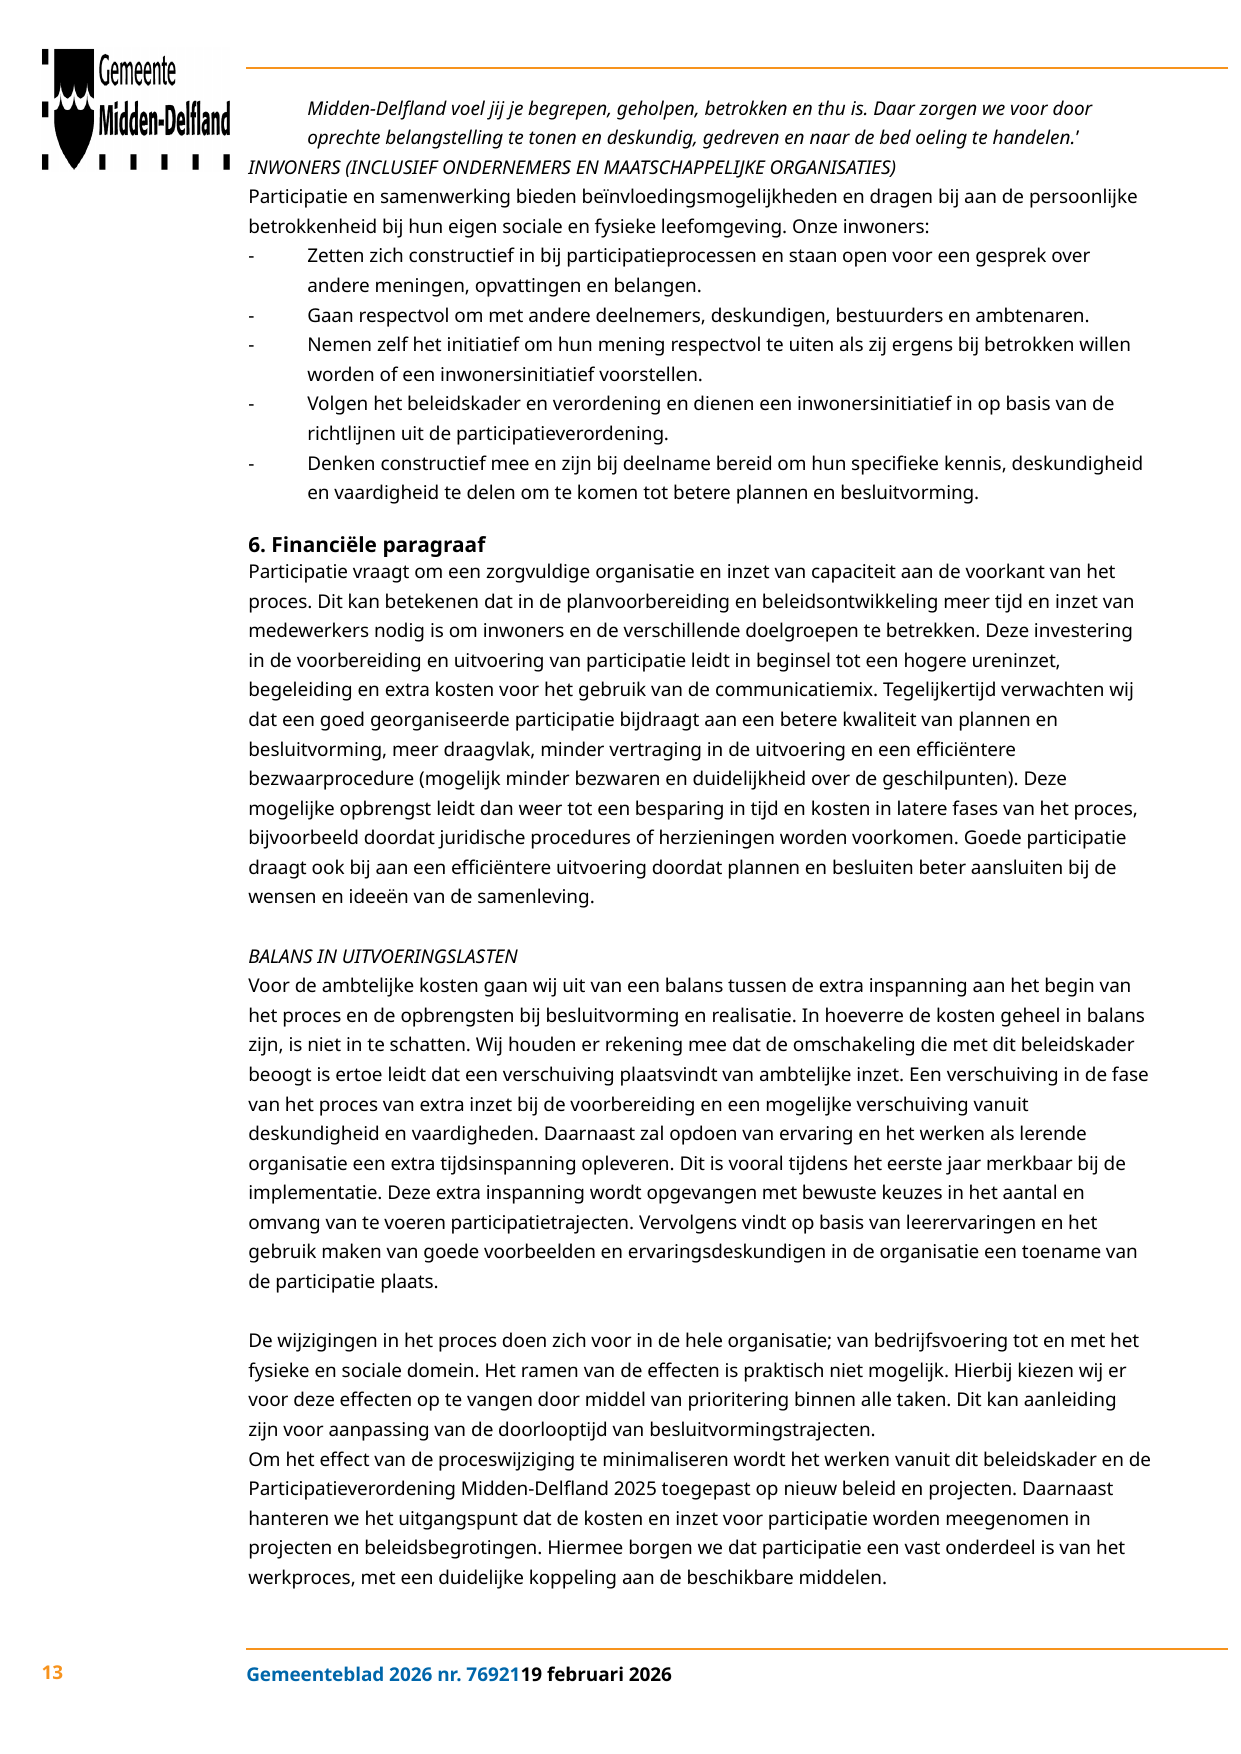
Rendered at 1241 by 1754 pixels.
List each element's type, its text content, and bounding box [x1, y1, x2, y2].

list Nemen zelf het initiatief om hun mening respectvol te uiten als zij ergens bij betrokken willen worden of een inwonersinitiatief voorstellen. [248, 331, 1152, 387]
text Om het effect van de proceswijziging te minimaliseren wordt het werken vanuit dit beleidskader en de Participatieverordening Midden-Delfland 2025 toegepast op nieuw beleid en projecten. Daarnaast hanteren we het uitgangspunt dat de kosten en inzet voor participatie worden meegenomen in projecten en beleidsbegrotingen. Hiermee borgen we dat participatie een vast onderdeel is van het werkproces, met een duidelijke koppeling aan de beschikbare middelen. [248, 1446, 1152, 1590]
list Denken constructief mee en zijn bij deelname bereid om hun specifieke kennis, deskundigheid en vaardigheid te delen om te komen tot betere plannen en besluitvorming. [248, 450, 1152, 505]
text Voor de ambtelijke kosten gaan wij uit van een balans tussen de extra inspanning aan het begin van het proces en de opbrengsten bij besluitvorming en realisatie. In hoeverre de kosten geheel in balans zijn, is niet in te schatten. Wij houden er rekening mee dat de omschakeling die met dit beleidskader beoogt is ertoe leidt dat een verschuiving plaatsvindt van ambtelijke inzet. Een verschuiving in de fase van het proces van extra inzet bij de voorbereiding en een mogelijke verschuiving vanuit deskundigheid en vaardigheden. Daarnaast zal opdoen van ervaring en het werken als lerende organisatie een extra tijdsinspanning opleveren. Dit is vooral tijdens het eerste jaar merkbaar bij de implementatie. Deze extra inspanning wordt opgevangen met bewuste keuzes in het aantal en omvang van te voeren participatietrajecten. Vervolgens vindt op basis van leerervaringen en het gebruik maken van goede voorbeelden en ervaringsdeskundigen in de organisatie een toename van de participatie plaats. [248, 972, 1152, 1294]
text INWONERS (INCLUSIEF ONDERNEMERS EN MAATSCHAPPELIJKE ORGANISATIES) [248, 154, 1152, 180]
text De wijzigingen in het proces doen zich voor in de hele organisatie; van bedrijfsvoering tot en met het fysieke en sociale domein. Het ramen van de effecten is praktisch niet mogelijk. Hierbij kiezen wij er voor deze effecten op te vangen door middel van prioritering binnen alle taken. Dit kan aanleiding zijn voor aanpassing van de doorlooptijd van besluitvormingstrajecten. [248, 1327, 1152, 1442]
list Gaan respectvol om met andere deelnemers, deskundigen, bestuurders en ambtenaren. [248, 302, 1152, 328]
list Volgen het beleidskader en verordening en dienen een inwonersinitiatief in op basis van de richtlijnen uit de participatieverordening. [248, 391, 1152, 446]
text BALANS IN UITVOERINGSLASTEN [248, 943, 1152, 968]
list Zetten zich constructief in bij participatieprocessen en staan open voor een gesprek over andere meningen, opvattingen en belangen. [248, 243, 1152, 298]
text Participatie en samenwerking bieden beïnvloedingsmogelijkheden en dragen bij aan de persoonlijke betrokkenheid bij hun eigen sociale en fysieke leefomgeving. Onze inwoners: [248, 183, 1152, 239]
list Midden-Delfland voel jij je begrepen, geholpen, betrokken en thu is. Daar zorgen we voor door oprechte belangstelling te tonen en deskundig, gedreven en naar de bed oeling te handelen.’ [248, 95, 1152, 150]
picture [41, 47, 231, 172]
text 6. Financiële paragraaf [248, 530, 1152, 558]
text Participatie vraagt om een zorgvuldige organisatie en inzet van capaciteit aan de voorkant van het proces. Dit kan betekenen dat in de planvoorbereiding en beleidsontwikkeling meer tijd en inzet van medewerkers nodig is om inwoners en de verschillende doelgroepen te betrekken. Deze investering in de voorbereiding en uitvoering van participatie leidt in beginsel tot een hogere ureninzet, begeleiding en extra kosten voor het gebruik van de communicatiemix. Tegelijkertijd verwachten wij dat een goed georganiseerde participatie bijdraagt aan een betere kwaliteit van plannen en besluitvorming, meer draagvlak, minder vertraging in de uitvoering en een efficiëntere bezwaarprocedure (mogelijk minder bezwaren en duidelijkheid over de geschilpunten). Deze mogelijke opbrengst leidt dan weer tot een besparing in tijd en kosten in latere fases van het proces, bijvoorbeeld doordat juridische procedures of herzieningen worden voorkomen. Goede participatie draagt ook bij aan een efficiëntere uitvoering doordat plannen en besluiten beter aansluiten bij de wensen en ideeën van de samenleving. [248, 558, 1152, 909]
